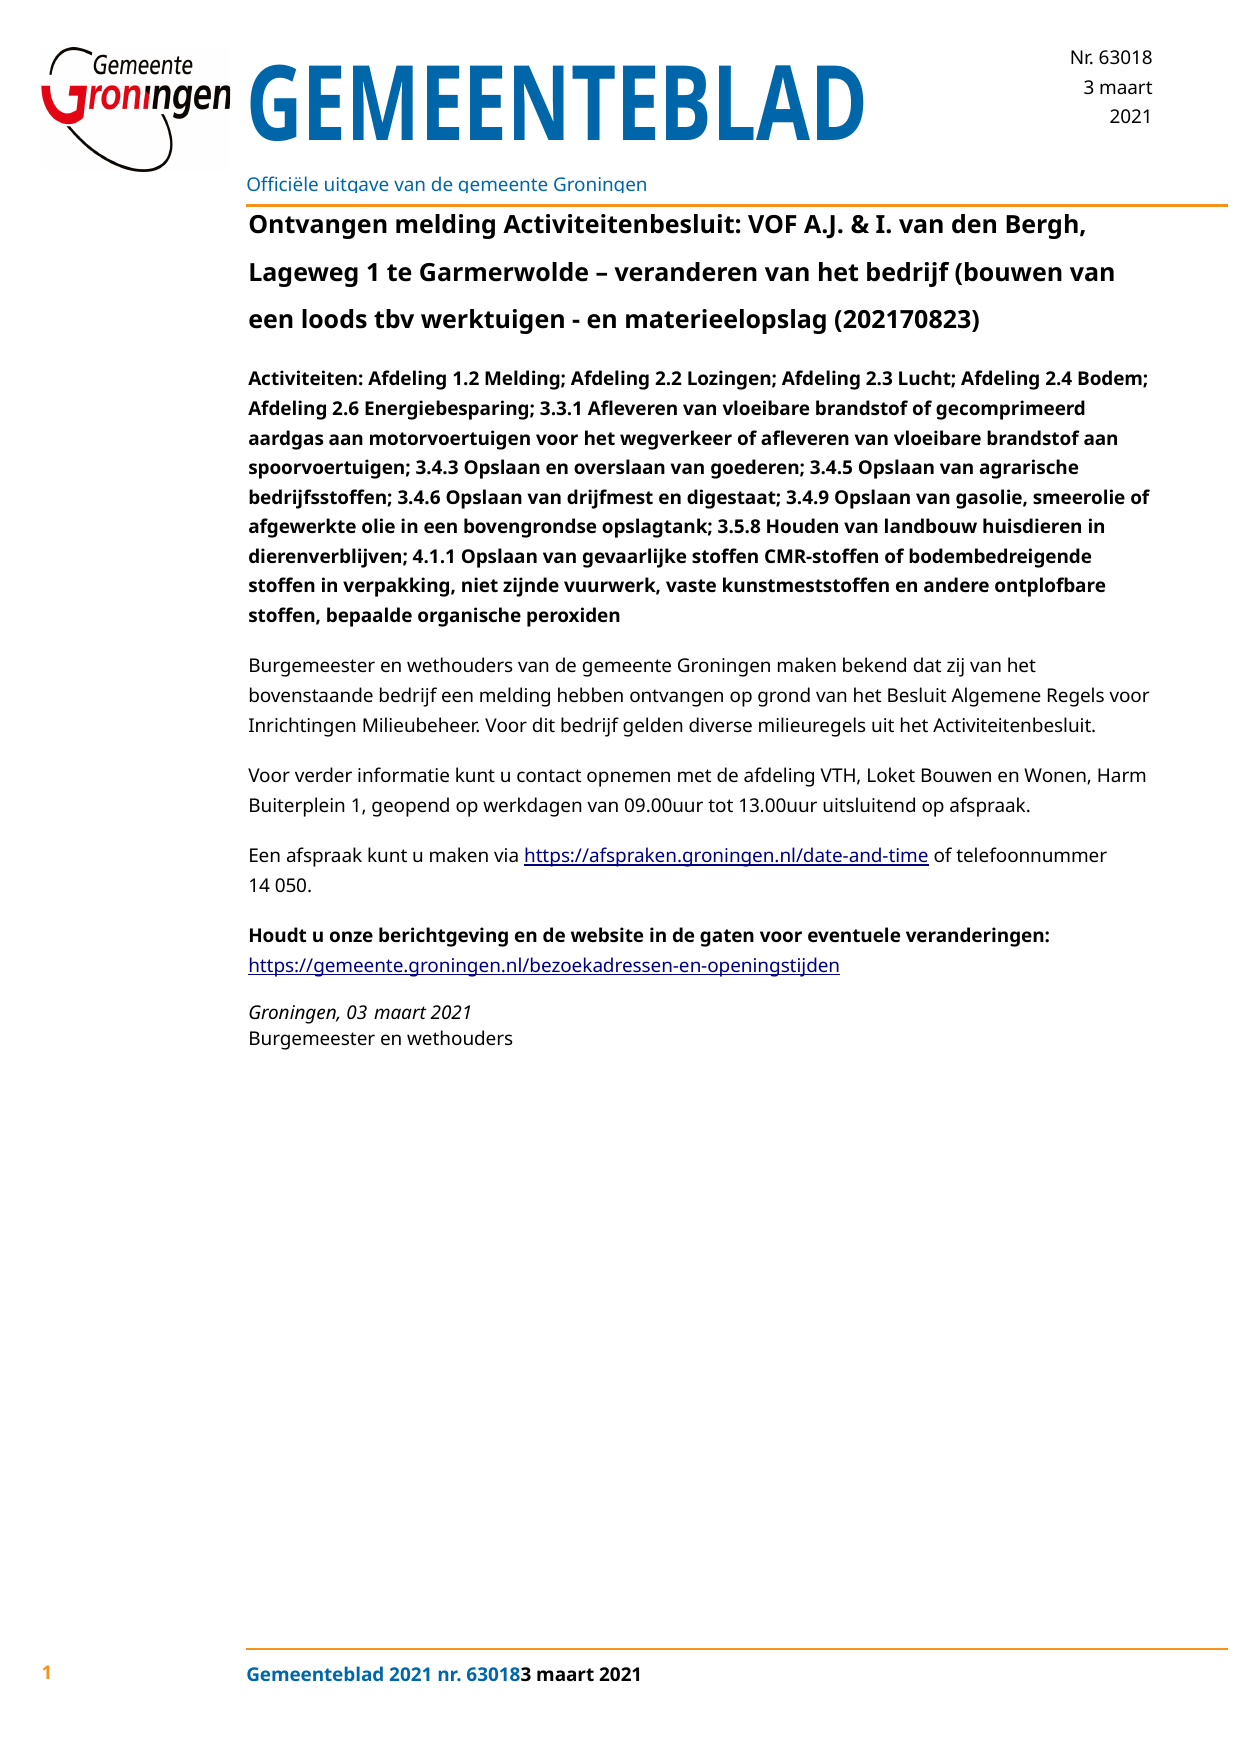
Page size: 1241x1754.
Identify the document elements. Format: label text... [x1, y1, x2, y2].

text Een afspraak kunt u maken via https://afspraken.groningen.nl/date-and-time of telefoonnummer 14 050. [248, 842, 1152, 897]
text Voor verder informatie kunt u contact opnemen met de afdeling VTH, Loket Bouwen en Wonen, Harm Buiterplein 1, geopend op werkdagen van 09.00uur tot 13.00uur uitsluitend op afspraak. [248, 762, 1152, 817]
text Activiteiten: Afdeling 1.2 Melding; Afdeling 2.2 Lozingen; Afdeling 2.3 Lucht; Afdeling 2.4 Bodem; Afdeling 2.6 Energiebesparing; 3.3.1 Afleveren van vloeibare brandstof of gecomprimeerd aardgas aan motorvoertuigen voor het wegverkeer of afleveren van vloeibare brandstof aan spoorvoertuigen; 3.4.3 Opslaan en overslaan van goederen; 3.4.5 Opslaan van agrarische bedrijfsstoffen; 3.4.6 Opslaan van drijfmest en digestaat; 3.4.9 Opslaan van gasolie, smeerolie of afgewerkte olie in een bovengrondse opslagtank; 3.5.8 Houden van landbouw huisdieren in dierenverblijven; 4.1.1 Opslaan van gevaarlijke stoffen CMR-stoffen of bodembedreigende stoffen in verpakking, niet zijnde vuurwerk, vaste kunstmeststoffen en andere ontplofbare stoffen, bepaalde organische peroxiden [248, 366, 1152, 628]
text Groningen, 03 maart 2021 [248, 999, 1152, 1025]
text Houdt u onze berichtgeving en de website in de gaten voor eventuele veranderingen: https://gemeente.groningen.nl/bezoekadressen-en-openingstijden [248, 922, 1152, 977]
text Ontvangen melding Activiteitenbesluit: VOF A.J. & I. van den Bergh, Lageweg 1 te Garmerwolde – veranderen van het bedrijf (bouwen van een loods tbv werktuigen - en materieelopslag (202170823) [248, 207, 1152, 336]
text Burgemeester en wethouders van de gemeente Groningen maken bekend dat zij van het bovenstaande bedrijf een melding hebben ontvangen op grond van het Besluit Algemene Regels voor Inrichtingen Milieubeheer. Voor dit bedrijf gelden diverse milieuregels uit het Activiteitenbesluit. [248, 653, 1152, 737]
picture [41, 47, 231, 172]
text Burgemeester en wethouders [248, 1025, 1152, 1051]
